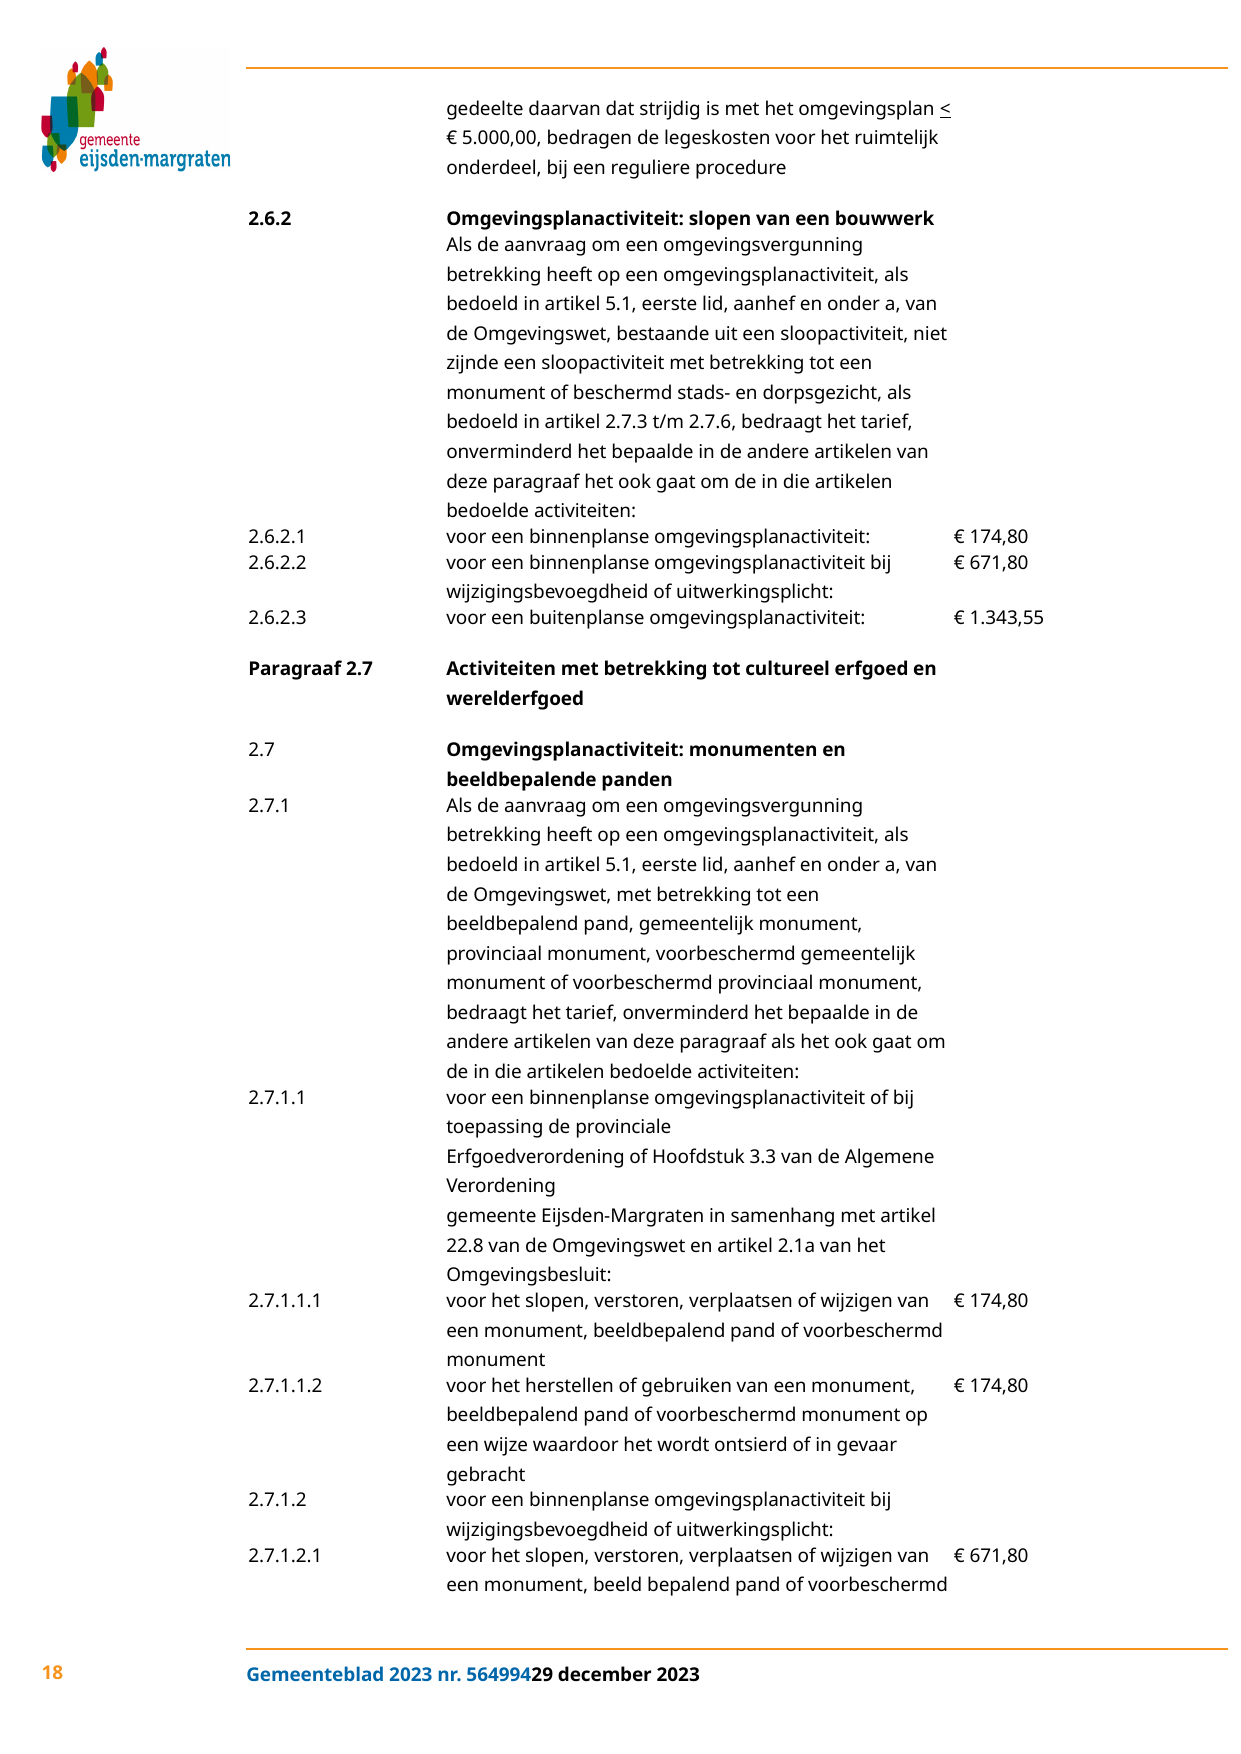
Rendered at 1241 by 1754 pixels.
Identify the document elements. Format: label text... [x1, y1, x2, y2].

table_cell [446, 711, 954, 737]
table_cell [954, 180, 1152, 205]
table_cell [446, 180, 954, 205]
table_cell 2.7 [248, 737, 446, 792]
picture [41, 47, 231, 172]
table_cell € 671,80 [954, 1542, 1152, 1597]
table_cell voor een buitenplanse omgevingsplanactiviteit: [446, 604, 954, 630]
table_cell 2.6.2.2 [248, 549, 446, 604]
table_cell 2.7.1.2.1 [248, 1542, 446, 1597]
table_cell voor het slopen, verstoren, verplaatsen of wijzigen van een monument, beeld bepalend pand of voorbeschermd [446, 1542, 954, 1597]
table_cell [954, 630, 1152, 656]
table_cell voor het slopen, verstoren, verplaatsen of wijzigen van een monument, beeldbepalend pand of voorbeschermd monument [446, 1287, 954, 1372]
table_cell [954, 1487, 1152, 1542]
table_cell € 174,80 [954, 1287, 1152, 1372]
table_cell € 1.343,55 [954, 604, 1152, 630]
table_cell Als de aanvraag om een omgevingsvergunning betrekking heeft op een omgevingsplanactiviteit, als bedoeld in artikel 5.1, eerste lid, aanhef en onder a, van de Omgevingswet, met betrekking tot een beeldbepalend pand, gemeentelijk monument, provinciaal monument, voorbeschermd gemeentelijk monument of voorbeschermd provinciaal monument, bedraagt het tarief, onverminderd het bepaalde in de andere artikelen van deze paragraaf als het ook gaat om de in die artikelen bedoelde activiteiten: [446, 792, 954, 1084]
table_cell [954, 737, 1152, 792]
table_cell [248, 711, 446, 737]
table_cell voor een binnenplanse omgevingsplanactiviteit bij wijzigingsbevoegdheid of uitwerkingsplicht: [446, 549, 954, 604]
table_cell [954, 656, 1152, 711]
table_cell [954, 205, 1152, 231]
table_cell voor het herstellen of gebruiken van een monument, beeldbepalend pand of voorbeschermd monument op een wijze waardoor het wordt ontsierd of in gevaar gebracht [446, 1372, 954, 1487]
table_cell [446, 630, 954, 656]
table_cell 2.6.2 [248, 205, 446, 231]
table_cell Als de aanvraag om een omgevingsvergunning betrekking heeft op een omgevingsplanactiviteit, als bedoeld in artikel 5.1, eerste lid, aanhef en onder a, van de Omgevingswet, bestaande uit een sloopactiviteit, niet zijnde een sloopactiviteit met betrekking tot een monument of beschermd stads- en dorpsgezicht, als bedoeld in artikel 2.7.3 t/m 2.7.6, bedraagt het tarief, onverminderd het bepaalde in de andere artikelen van deze paragraaf het ook gaat om de in die artikelen bedoelde activiteiten: [446, 231, 954, 523]
table_cell [954, 711, 1152, 737]
table_cell 2.7.1.1.1 [248, 1287, 446, 1372]
table_cell [954, 1084, 1152, 1287]
table_cell 2.6.2.1 [248, 523, 446, 549]
table_cell 2.7.1 [248, 792, 446, 1084]
table_cell 2.6.2.3 [248, 604, 446, 630]
table_cell [954, 792, 1152, 1084]
table_cell [954, 231, 1152, 523]
table_cell 2.7.1.2 [248, 1487, 446, 1542]
table_cell [248, 231, 446, 523]
table_cell Omgevingsplanactiviteit: monumenten en beeldbepalende panden [446, 737, 954, 792]
table_cell Paragraaf 2.7 [248, 656, 446, 711]
table_cell € 174,80 [954, 523, 1152, 549]
table_cell 2.7.1.1 [248, 1084, 446, 1287]
table_cell € 174,80 [954, 1372, 1152, 1487]
table_cell voor een binnenplanse omgevingsplanactiviteit bij wijzigingsbevoegdheid of uitwerkingsplicht: [446, 1487, 954, 1542]
table_cell € 671,80 [954, 549, 1152, 604]
table_cell [248, 630, 446, 656]
table_cell voor een binnenplanse omgevingsplanactiviteit: [446, 523, 954, 549]
table_cell [248, 95, 446, 180]
table_cell [954, 95, 1152, 180]
table_cell Omgevingsplanactiviteit: slopen van een bouwwerk [446, 205, 954, 231]
table_cell [248, 180, 446, 205]
table_cell Activiteiten met betrekking tot cultureel erfgoed en werelderfgoed [446, 656, 954, 711]
table_cell gedeelte daarvan dat strijdig is met het omgevingsplan < € 5.000,00, bedragen de legeskosten voor het ruimtelijk onderdeel, bij een reguliere procedure [446, 95, 954, 180]
table_cell voor een binnenplanse omgevingsplanactiviteit of bij toepassing de provinciale Erfgoedverordening of Hoofdstuk 3.3 van de Algemene Verordening gemeente Eijsden-Margraten in samenhang met artikel 22.8 van de Omgevingswet en artikel 2.1a van het Omgevingsbesluit: [446, 1084, 954, 1287]
table_cell 2.7.1.1.2 [248, 1372, 446, 1487]
